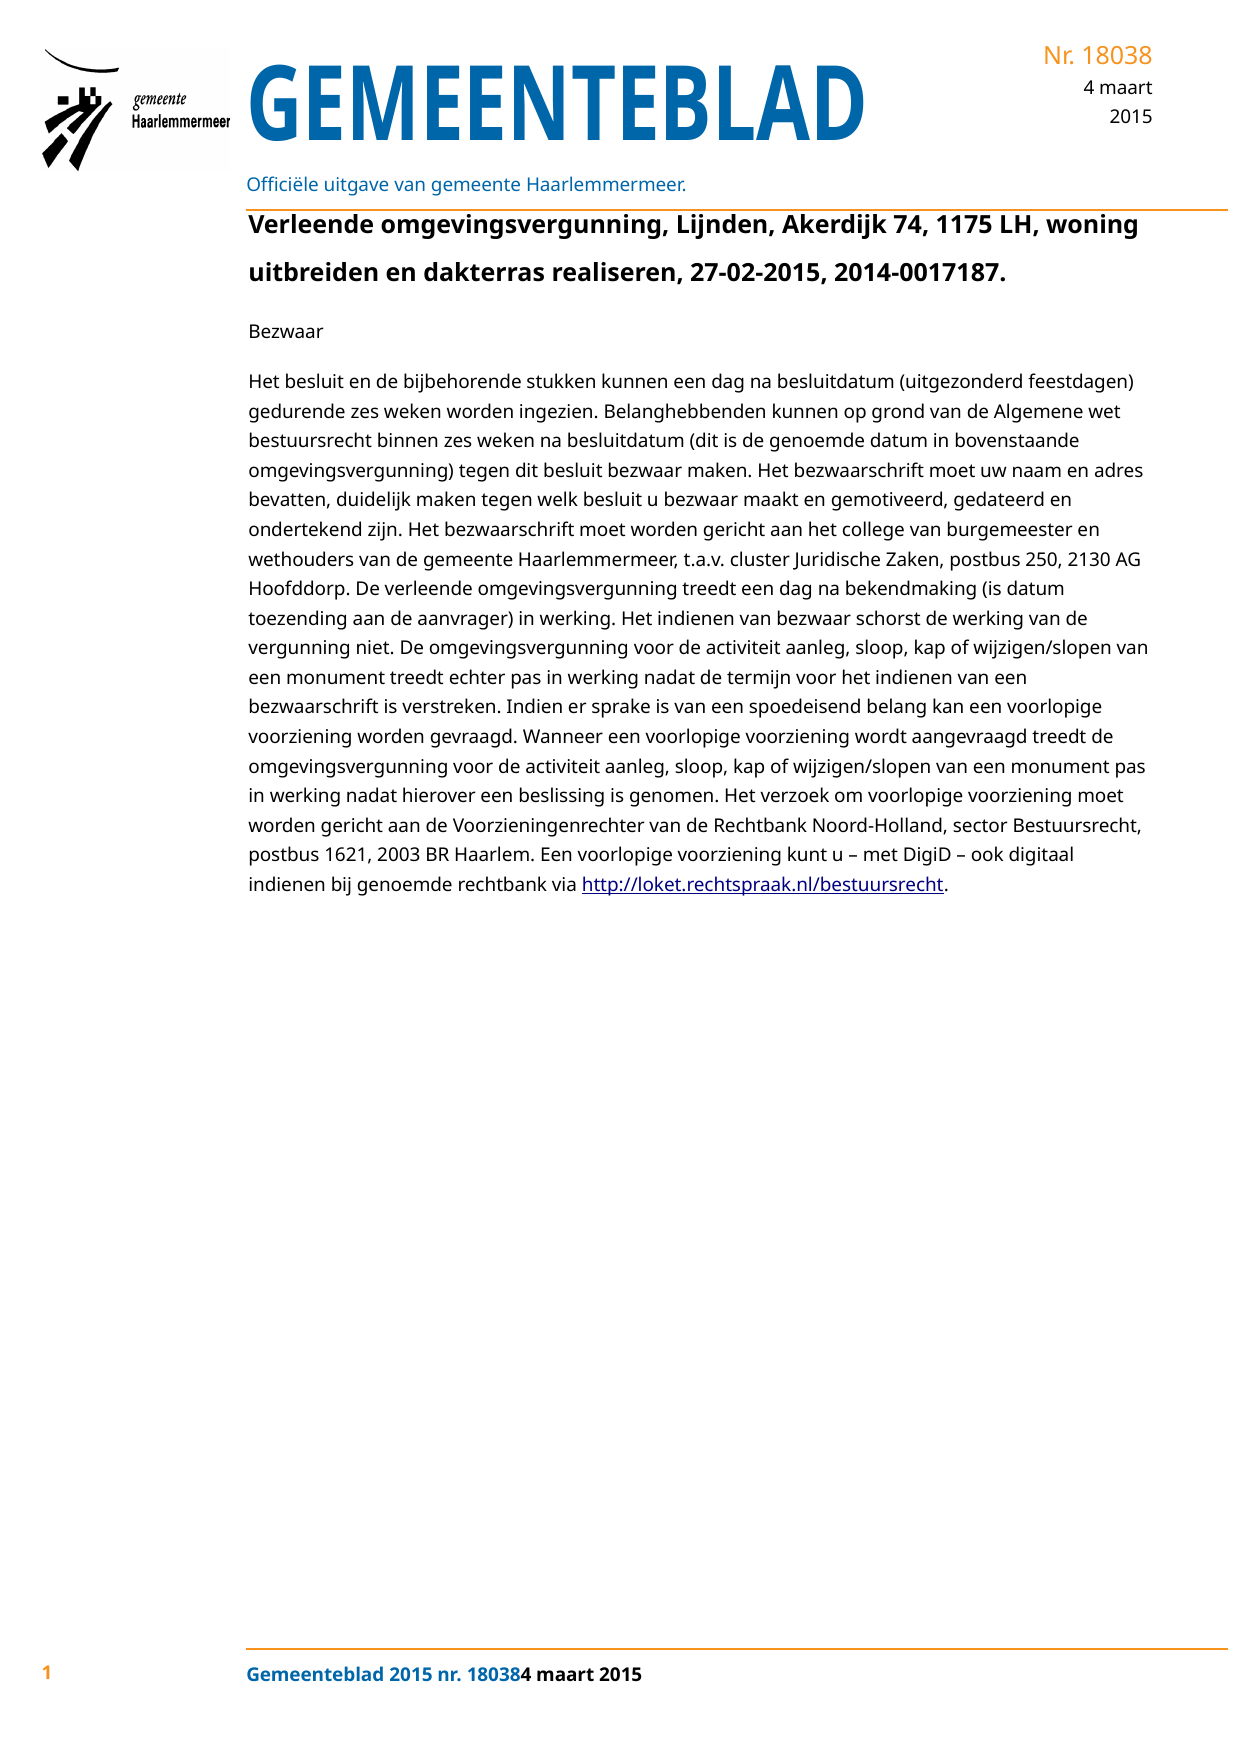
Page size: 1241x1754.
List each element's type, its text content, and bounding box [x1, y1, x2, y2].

text Het besluit en de bijbehorende stukken kunnen een dag na besluitdatum (uitgezonderd feestdagen) gedurende zes weken worden ingezien. Belanghebbenden kunnen op grond van de Algemene wet bestuursrecht binnen zes weken na besluitdatum (dit is de genoemde datum in bovenstaande omgevingsvergunning) tegen dit besluit bezwaar maken. Het bezwaarschrift moet uw naam en adres bevatten, duidelijk maken tegen welk besluit u bezwaar maakt en gemotiveerd, gedateerd en ondertekend zijn. Het bezwaarschrift moet worden gericht aan het college van burgemeester en wethouders van de gemeente Haarlemmermeer, t.a.v. cluster Juridische Zaken, postbus 250, 2130 AG Hoofddorp. De verleende omgevingsvergunning treedt een dag na bekendmaking (is datum toezending aan de aanvrager) in werking. Het indienen van bezwaar schorst de werking van de vergunning niet. De omgevingsvergunning voor de activiteit aanleg, sloop, kap of wijzigen/slopen van een monument treedt echter pas in werking nadat de termijn voor het indienen van een bezwaarschrift is verstreken. Indien er sprake is van een spoedeisend belang kan een voorlopige voorziening worden gevraagd. Wanneer een voorlopige voorziening wordt aangevraagd treedt de omgevingsvergunning voor de activiteit aanleg, sloop, kap of wijzigen/slopen van een monument pas in werking nadat hierover een beslissing is genomen. Het verzoek om voorlopige voorziening moet worden gericht aan de Voorzieningenrechter van de Rechtbank Noord-Holland, sector Bestuursrecht, postbus 1621, 2003 BR Haarlem. Een voorlopige voorziening kunt u – met DigiD – ook digitaal indienen bij genoemde rechtbank via http://loket.rechtspraak.nl/bestuursrecht. [248, 368, 1152, 897]
picture [41, 47, 231, 172]
text Bezwaar [248, 318, 1152, 344]
text Verleende omgevingsvergunning, Lijnden, Akerdijk 74, 1175 LH, woning uitbreiden en dakterras realiseren, 27-02-2015, 2014-0017187. [248, 211, 1152, 288]
